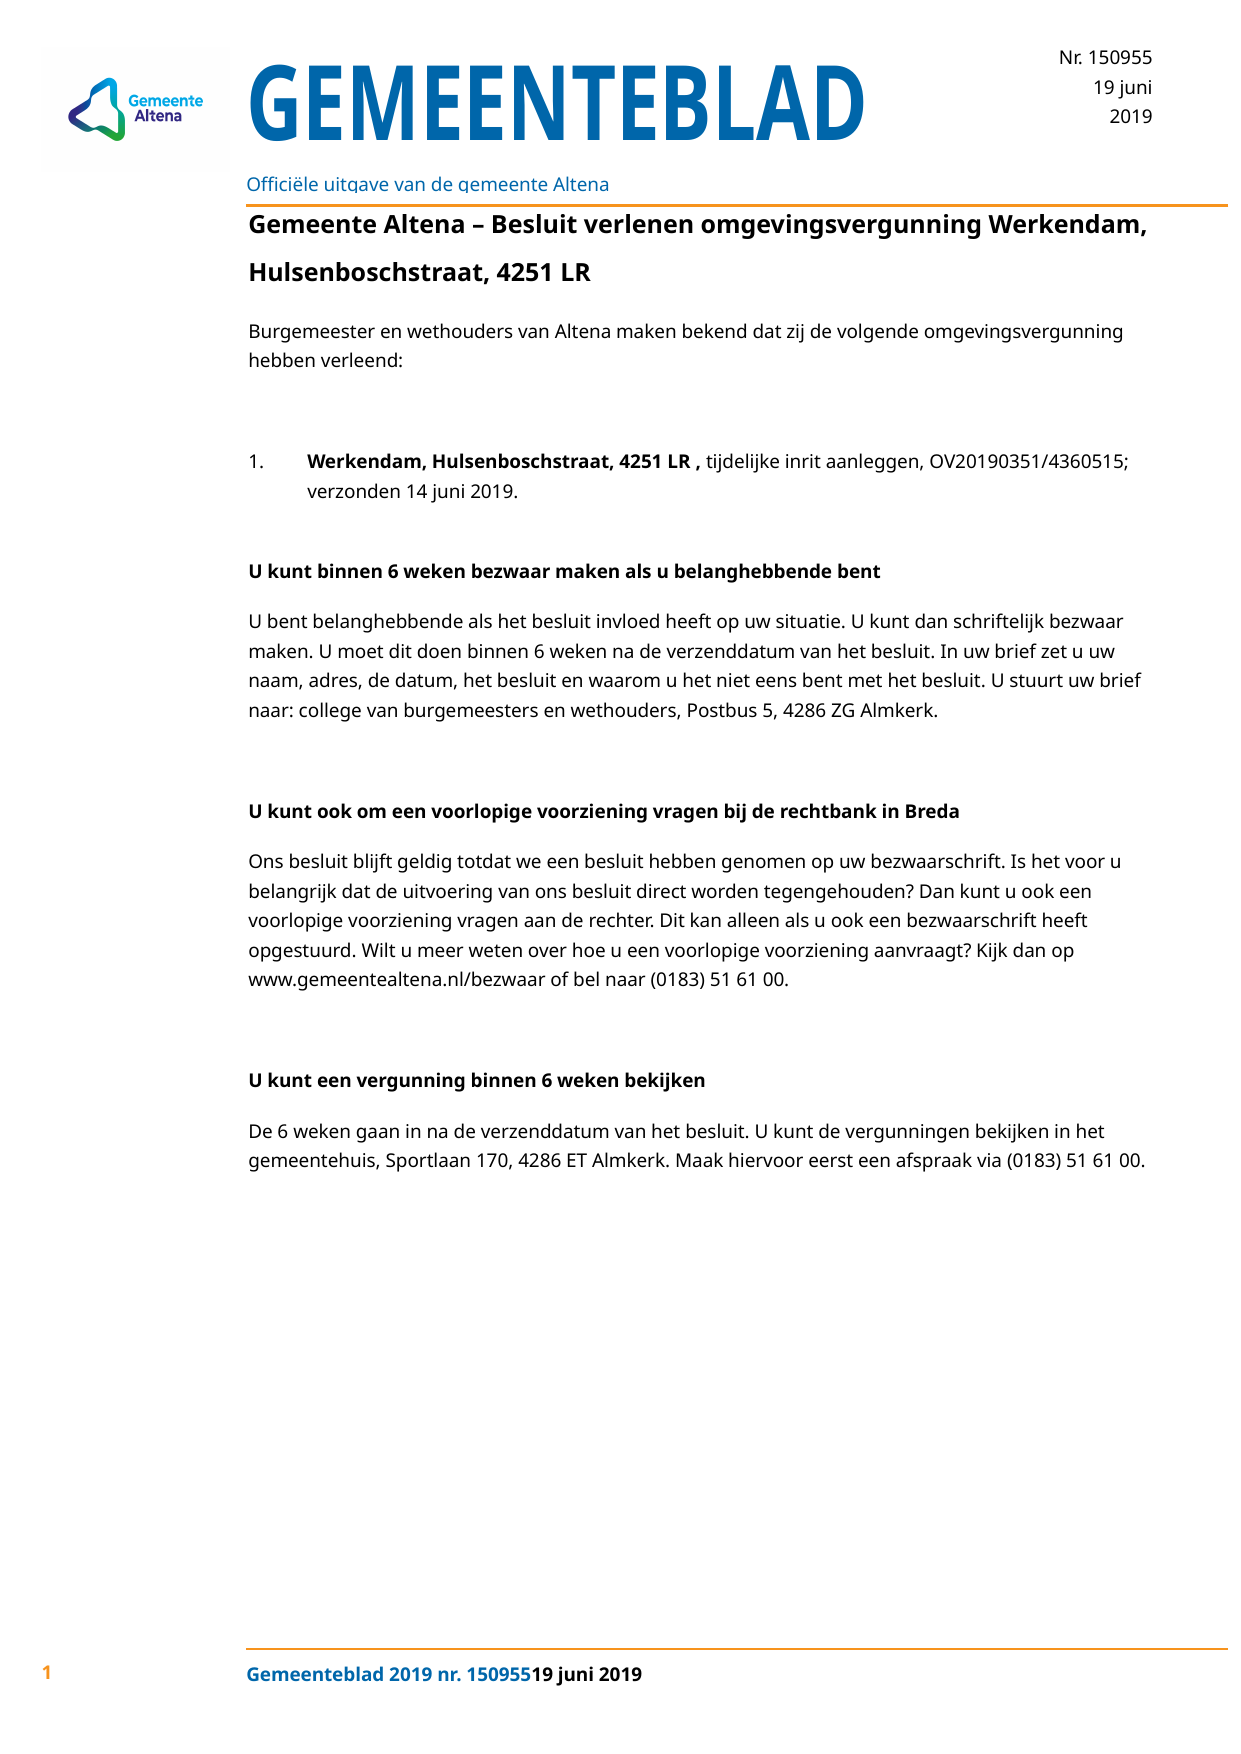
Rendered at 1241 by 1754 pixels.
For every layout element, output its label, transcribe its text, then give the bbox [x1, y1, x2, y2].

text Ons besluit blijft geldig totdat we een besluit hebben genomen op uw bezwaarschrift. Is het voor u belangrijk dat de uitvoering van ons besluit direct worden tegengehouden? Dan kunt u ook een voorlopige voorziening vragen aan de rechter. Dit kan alleen als u ook een bezwaarschrift heeft opgestuurd. Wilt u meer weten over hoe u een voorlopige voorziening aanvraagt? Kijk dan op www.gemeentealtena.nl/bezwaar of bel naar (0183) 51 61 00. [248, 848, 1152, 992]
text U bent belanghebbende als het besluit invloed heeft op uw situatie. U kunt dan schriftelijk bezwaar maken. U moet dit doen binnen 6 weken na de verzenddatum van het besluit. In uw brief zet u uw naam, adres, de datum, het besluit en waarom u het niet eens bent met het besluit. U stuurt uw brief naar: college van burgemeesters en wethouders, Postbus 5, 4286 ZG Almkerk. [248, 608, 1152, 723]
text U kunt binnen 6 weken bezwaar maken als u belanghebbende bent [248, 558, 1152, 584]
text Gemeente Altena – Besluit verlenen omgevingsvergunning Werkendam, Hulsenboschstraat, 4251 LR [248, 207, 1152, 288]
text U kunt een vergunning binnen 6 weken bekijken [248, 1067, 1152, 1093]
text De 6 weken gaan in na de verzenddatum van het besluit. U kunt de vergunningen bekijken in het gemeentehuis, Sportlaan 170, 4286 ET Almkerk. Maak hiervoor eerst een afspraak via (0183) 51 61 00. [248, 1118, 1152, 1173]
list Werkendam, Hulsenboschstraat, 4251 LR , tijdelijke inrit aanleggen, OV20190351/4360515; verzonden 14 juni 2019. [248, 448, 1152, 504]
text U kunt ook om een voorlopige voorziening vragen bij de rechtbank in Breda [248, 798, 1152, 824]
picture [41, 47, 231, 172]
text Burgemeester en wethouders van Altena maken bekend dat zij de volgende omgevingsvergunning hebben verleend: [248, 318, 1152, 373]
